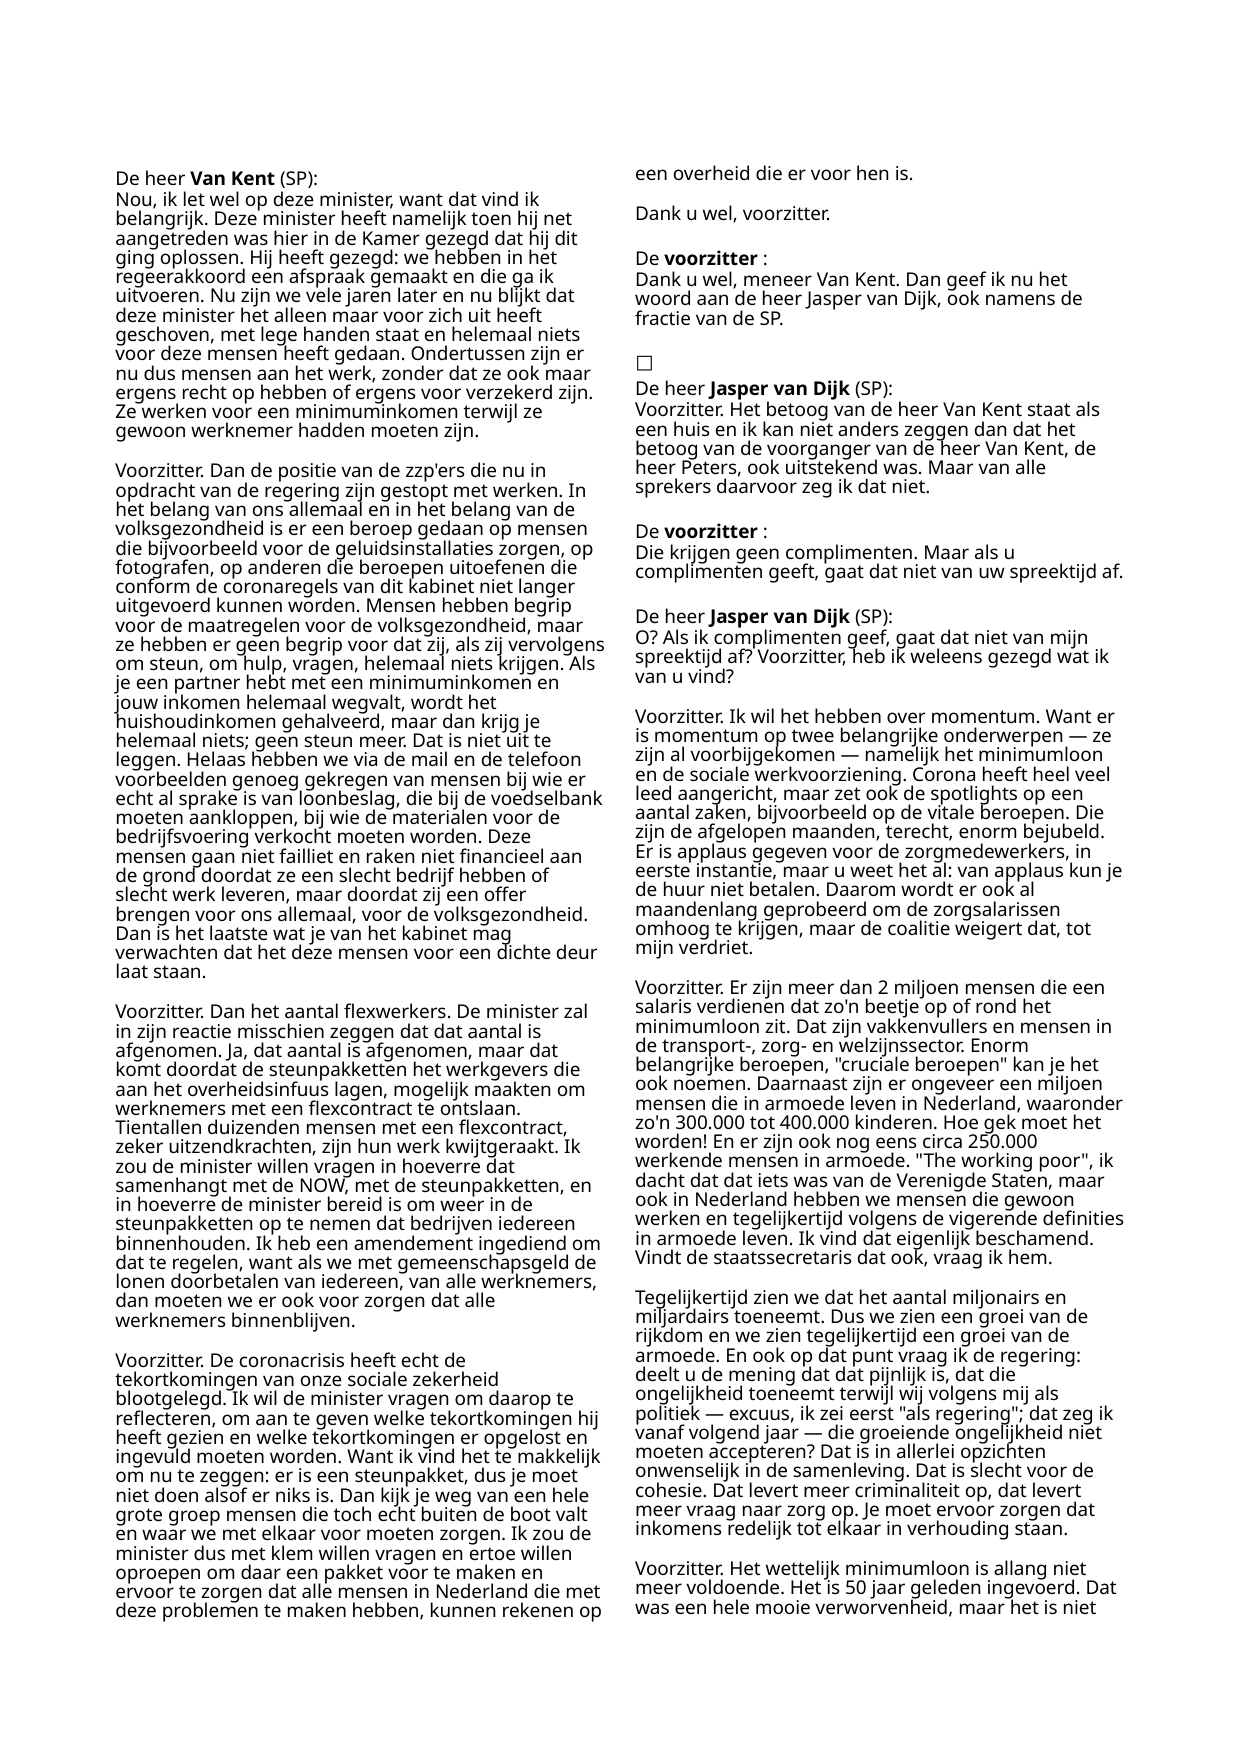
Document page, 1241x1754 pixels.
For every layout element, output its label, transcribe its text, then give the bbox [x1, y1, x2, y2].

text De heer Jasper van Dijk (SP): [635, 603, 1125, 629]
text Voorzitter. De coronacrisis heeft echt de tekortkomingen van onze sociale zekerheid blootgelegd. Ik wil de minister vragen om daarop te reflecteren, om aan te geven welke tekortkomingen hij heeft gezien en welke tekortkomingen er opgelost en ingevuld moeten worden. Want ik vind het te makkelijk om nu te zeggen: er is een steunpakket, dus je moet niet doen alsof er niks is. Dan kijk je weg van een hele grote groep mensen die toch echt buiten de boot valt en waar we met elkaar voor moeten zorgen. Ik zou de minister dus met klem willen vragen en ertoe willen oproepen om daar een pakket voor te maken en ervoor te zorgen dat alle mensen in Nederland die met deze problemen te maken hebben, kunnen rekenen op [115, 1352, 605, 1622]
text Voorzitter. Het wettelijk minimumloon is allang niet meer voldoende. Het is 50 jaar geleden ingevoerd. Dat was een hele mooie verworvenheid, maar het is niet [635, 1560, 1125, 1618]
text De voorzitter : [635, 245, 1125, 271]
text Dank u wel, voorzitter. [635, 205, 1125, 224]
text De heer Jasper van Dijk (SP): [635, 376, 1125, 401]
text Tegelijkertijd zien we dat het aantal miljonairs en miljardairs toeneemt. Dus we zien een groei van de rijkdom en we zien tegelijkertijd een groei van de armoede. En ook op dat punt vraag ik de regering: deelt u de mening dat dat pijnlijk is, dat die ongelijkheid toeneemt terwijl wij volgens mij als politiek — excuus, ik zei eerst "als regering"; dat zeg ik vanaf volgend jaar — die groeiende ongelijkheid niet moeten accepteren? Dat is in allerlei opzichten onwenselijk in de samenleving. Dat is slecht voor de cohesie. Dat levert meer criminaliteit op, dat levert meer vraag naar zorg op. Je moet ervoor zorgen dat inkomens redelijk tot elkaar in verhouding staan. [635, 1289, 1125, 1539]
text Voorzitter. Dan het aantal flexwerkers. De minister zal in zijn reactie misschien zeggen dat dat aantal is afgenomen. Ja, dat aantal is afgenomen, maar dat komt doordat de steunpakketten het werkgevers die aan het overheidsinfuus lagen, mogelijk maakten om werknemers met een flexcontract te ontslaan. Tientallen duizenden mensen met een flexcontract, zeker uitzendkrachten, zijn hun werk kwijtgeraakt. Ik zou de minister willen vragen in hoeverre dat samenhangt met de NOW, met de steunpakketten, en in hoeverre de minister bereid is om weer in de steunpakketten op te nemen dat bedrijven iedereen binnenhouden. Ik heb een amendement ingediend om dat te regelen, want als we met gemeenschapsgeld de lonen doorbetalen van iedereen, van alle werknemers, dan moeten we er ook voor zorgen dat alle werknemers binnenblijven. [115, 1003, 605, 1331]
text Dank u wel, meneer Van Kent. Dan geef ik nu het woord aan de heer Jasper van Dijk, ook namens de fractie van de SP. [635, 271, 1125, 329]
text Voorzitter. Dan de positie van de zzp'ers die nu in opdracht van de regering zijn gestopt met werken. In het belang van ons allemaal en in het belang van de volksgezondheid is er een beroep gedaan op mensen die bijvoorbeeld voor de geluidsinstallaties zorgen, op fotografen, op anderen die beroepen uitoefenen die conform de coronaregels van dit kabinet niet langer uitgevoerd kunnen worden. Mensen hebben begrip voor de maatregelen voor de volksgezondheid, maar ze hebben er geen begrip voor dat zij, als zij vervolgens om steun, om hulp, vragen, helemaal niets krijgen. Als je een partner hebt met een minimuminkomen en jouw inkomen helemaal wegvalt, wordt het huishoudinkomen gehalveerd, maar dan krijg je helemaal niets; geen steun meer. Dat is niet uit te leggen. Helaas hebben we via de mail en de telefoon voorbeelden genoeg gekregen van mensen bij wie er echt al sprake is van loonbeslag, die bij de voedselbank moeten aankloppen, bij wie de materialen voor de bedrijfsvoering verkocht moeten worden. Deze mensen gaan niet failliet en raken niet financieel aan de grond doordat ze een slecht bedrijf hebben of slecht werk leveren, maar doordat zij een offer brengen voor ons allemaal, voor de volksgezondheid. Dan is het laatste wat je van het kabinet mag verwachten dat het deze mensen voor een dichte deur laat staan. [115, 462, 605, 983]
text een overheid die er voor hen is. [635, 165, 1125, 184]
text De voorzitter : [635, 518, 1125, 544]
text O? Als ik complimenten geef, gaat dat niet van mijn spreektijd af? Voorzitter, heb ik weleens gezegd wat ik van u vind? [635, 629, 1125, 687]
text Voorzitter. Het betoog van de heer Van Kent staat als een huis en ik kan niet anders zeggen dan dat het betoog van de voorganger van de heer Van Kent, de heer Peters, ook uitstekend was. Maar van alle sprekers daarvoor zeg ik dat niet. [635, 401, 1125, 498]
text Nou, ik let wel op deze minister, want dat vind ik belangrijk. Deze minister heeft namelijk toen hij net aangetreden was hier in de Kamer gezegd dat hij dit ging oplossen. Hij heeft gezegd: we hebben in het regeerakkoord een afspraak gemaakt en die ga ik uitvoeren. Nu zijn we vele jaren later en nu blijkt dat deze minister het alleen maar voor zich uit heeft geschoven, met lege handen staat en helemaal niets voor deze mensen heeft gedaan. Ondertussen zijn er nu dus mensen aan het werk, zonder dat ze ook maar ergens recht op hebben of ergens voor verzekerd zijn. Ze werken voor een minimuminkomen terwijl ze gewoon werknemer hadden moeten zijn. [115, 191, 605, 442]
text Die krijgen geen complimenten. Maar als u complimenten geeft, gaat dat niet van uw spreektijd af. [635, 544, 1125, 583]
text De heer Van Kent (SP): [115, 165, 605, 191]
text ⬜ [635, 350, 1125, 376]
text Voorzitter. Ik wil het hebben over momentum. Want er is momentum op twee belangrijke onderwerpen — ze zijn al voorbijgekomen — namelijk het minimumloon en de sociale werkvoorziening. Corona heeft heel veel leed aangericht, maar zet ook de spotlights op een aantal zaken, bijvoorbeeld op de vitale beroepen. Die zijn de afgelopen maanden, terecht, enorm bejubeld. Er is applaus gegeven voor de zorgmedewerkers, in eerste instantie, maar u weet het al: van applaus kun je de huur niet betalen. Daarom wordt er ook al maandenlang geprobeerd om de zorgsalarissen omhoog te krijgen, maar de coalitie weigert dat, tot mijn verdriet. [635, 708, 1125, 958]
text Voorzitter. Er zijn meer dan 2 miljoen mensen die een salaris verdienen dat zo'n beetje op of rond het minimumloon zit. Dat zijn vakkenvullers en mensen in de transport-, zorg- en welzijnssector. Enorm belangrijke beroepen, "cruciale beroepen" kan je het ook noemen. Daarnaast zijn er ongeveer een miljoen mensen die in armoede leven in Nederland, waaronder zo'n 300.000 tot 400.000 kinderen. Hoe gek moet het worden! En er zijn ook nog eens circa 250.000 werkende mensen in armoede. "The working poor", ik dacht dat dat iets was van de Verenigde Staten, maar ook in Nederland hebben we mensen die gewoon werken en tegelijkertijd volgens de vigerende definities in armoede leven. Ik vind dat eigenlijk beschamend. Vindt de staatssecretaris dat ook, vraag ik hem. [635, 979, 1125, 1268]
